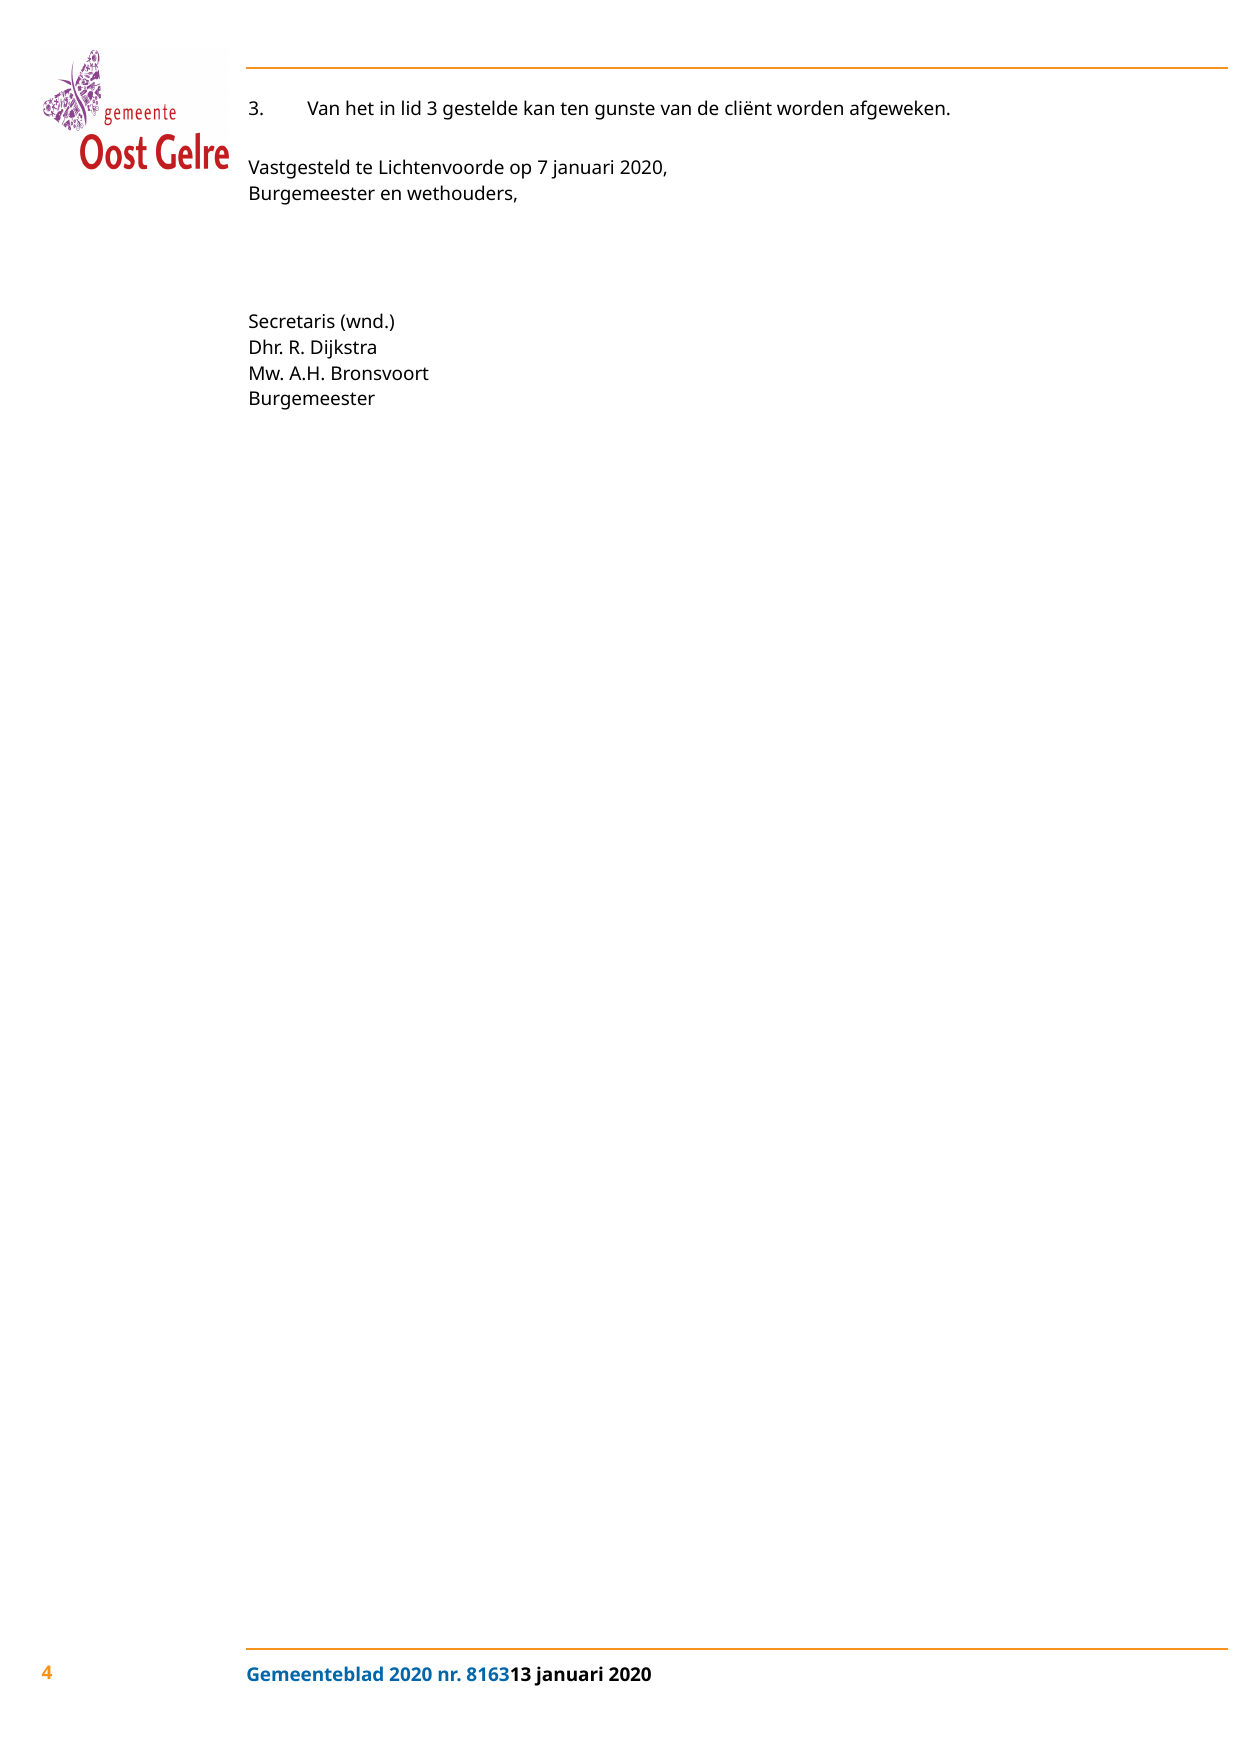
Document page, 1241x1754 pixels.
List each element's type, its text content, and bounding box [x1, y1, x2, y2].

text Burgemeester en wethouders, [248, 180, 1152, 205]
list Van het in lid 3 gestelde kan ten gunste van de cliënt worden afgeweken. [248, 95, 1152, 121]
text Vastgesteld te Lichtenvoorde op 7 januari 2020, [248, 154, 1152, 180]
text Mw. A.H. Bronsvoort [248, 360, 1152, 386]
picture [41, 47, 231, 172]
text Burgemeester [248, 386, 1152, 411]
text Dhr. R. Dijkstra [248, 334, 1152, 360]
text Secretaris (wnd.) [248, 308, 1152, 334]
